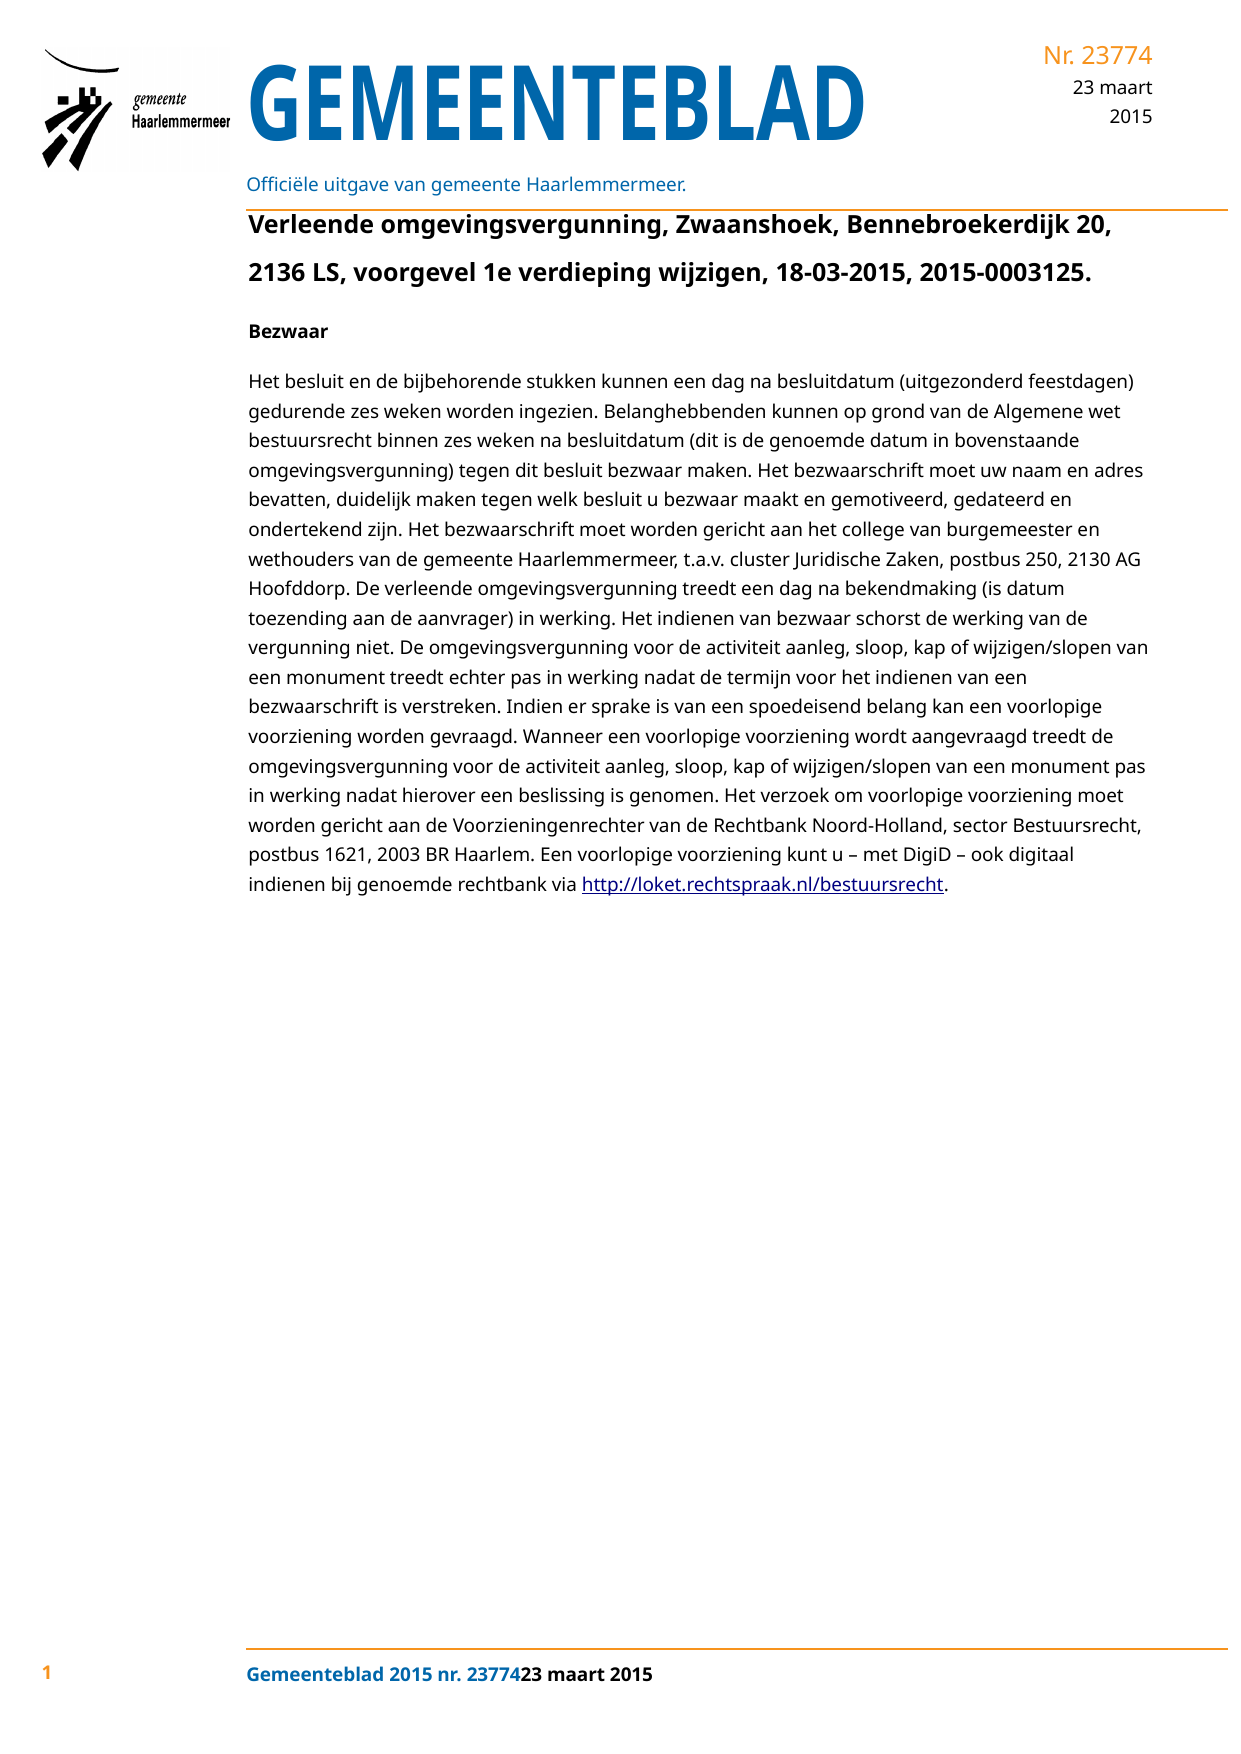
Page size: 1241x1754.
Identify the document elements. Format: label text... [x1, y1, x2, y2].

text Het besluit en de bijbehorende stukken kunnen een dag na besluitdatum (uitgezonderd feestdagen) gedurende zes weken worden ingezien. Belanghebbenden kunnen op grond van de Algemene wet bestuursrecht binnen zes weken na besluitdatum (dit is de genoemde datum in bovenstaande omgevingsvergunning) tegen dit besluit bezwaar maken. Het bezwaarschrift moet uw naam en adres bevatten, duidelijk maken tegen welk besluit u bezwaar maakt en gemotiveerd, gedateerd en ondertekend zijn. Het bezwaarschrift moet worden gericht aan het college van burgemeester en wethouders van de gemeente Haarlemmermeer, t.a.v. cluster Juridische Zaken, postbus 250, 2130 AG Hoofddorp. De verleende omgevingsvergunning treedt een dag na bekendmaking (is datum toezending aan de aanvrager) in werking. Het indienen van bezwaar schorst de werking van de vergunning niet. De omgevingsvergunning voor de activiteit aanleg, sloop, kap of wijzigen/slopen van een monument treedt echter pas in werking nadat de termijn voor het indienen van een bezwaarschrift is verstreken. Indien er sprake is van een spoedeisend belang kan een voorlopige voorziening worden gevraagd. Wanneer een voorlopige voorziening wordt aangevraagd treedt de omgevingsvergunning voor de activiteit aanleg, sloop, kap of wijzigen/slopen van een monument pas in werking nadat hierover een beslissing is genomen. Het verzoek om voorlopige voorziening moet worden gericht aan de Voorzieningenrechter van de Rechtbank Noord-Holland, sector Bestuursrecht, postbus 1621, 2003 BR Haarlem. Een voorlopige voorziening kunt u – met DigiD – ook digitaal indienen bij genoemde rechtbank via http://loket.rechtspraak.nl/bestuursrecht. [248, 368, 1152, 897]
picture [41, 47, 231, 172]
text Verleende omgevingsvergunning, Zwaanshoek, Bennebroekerdijk 20, 2136 LS, voorgevel 1e verdieping wijzigen, 18-03-2015, 2015-0003125. [248, 211, 1152, 288]
text Bezwaar [248, 318, 1152, 344]
